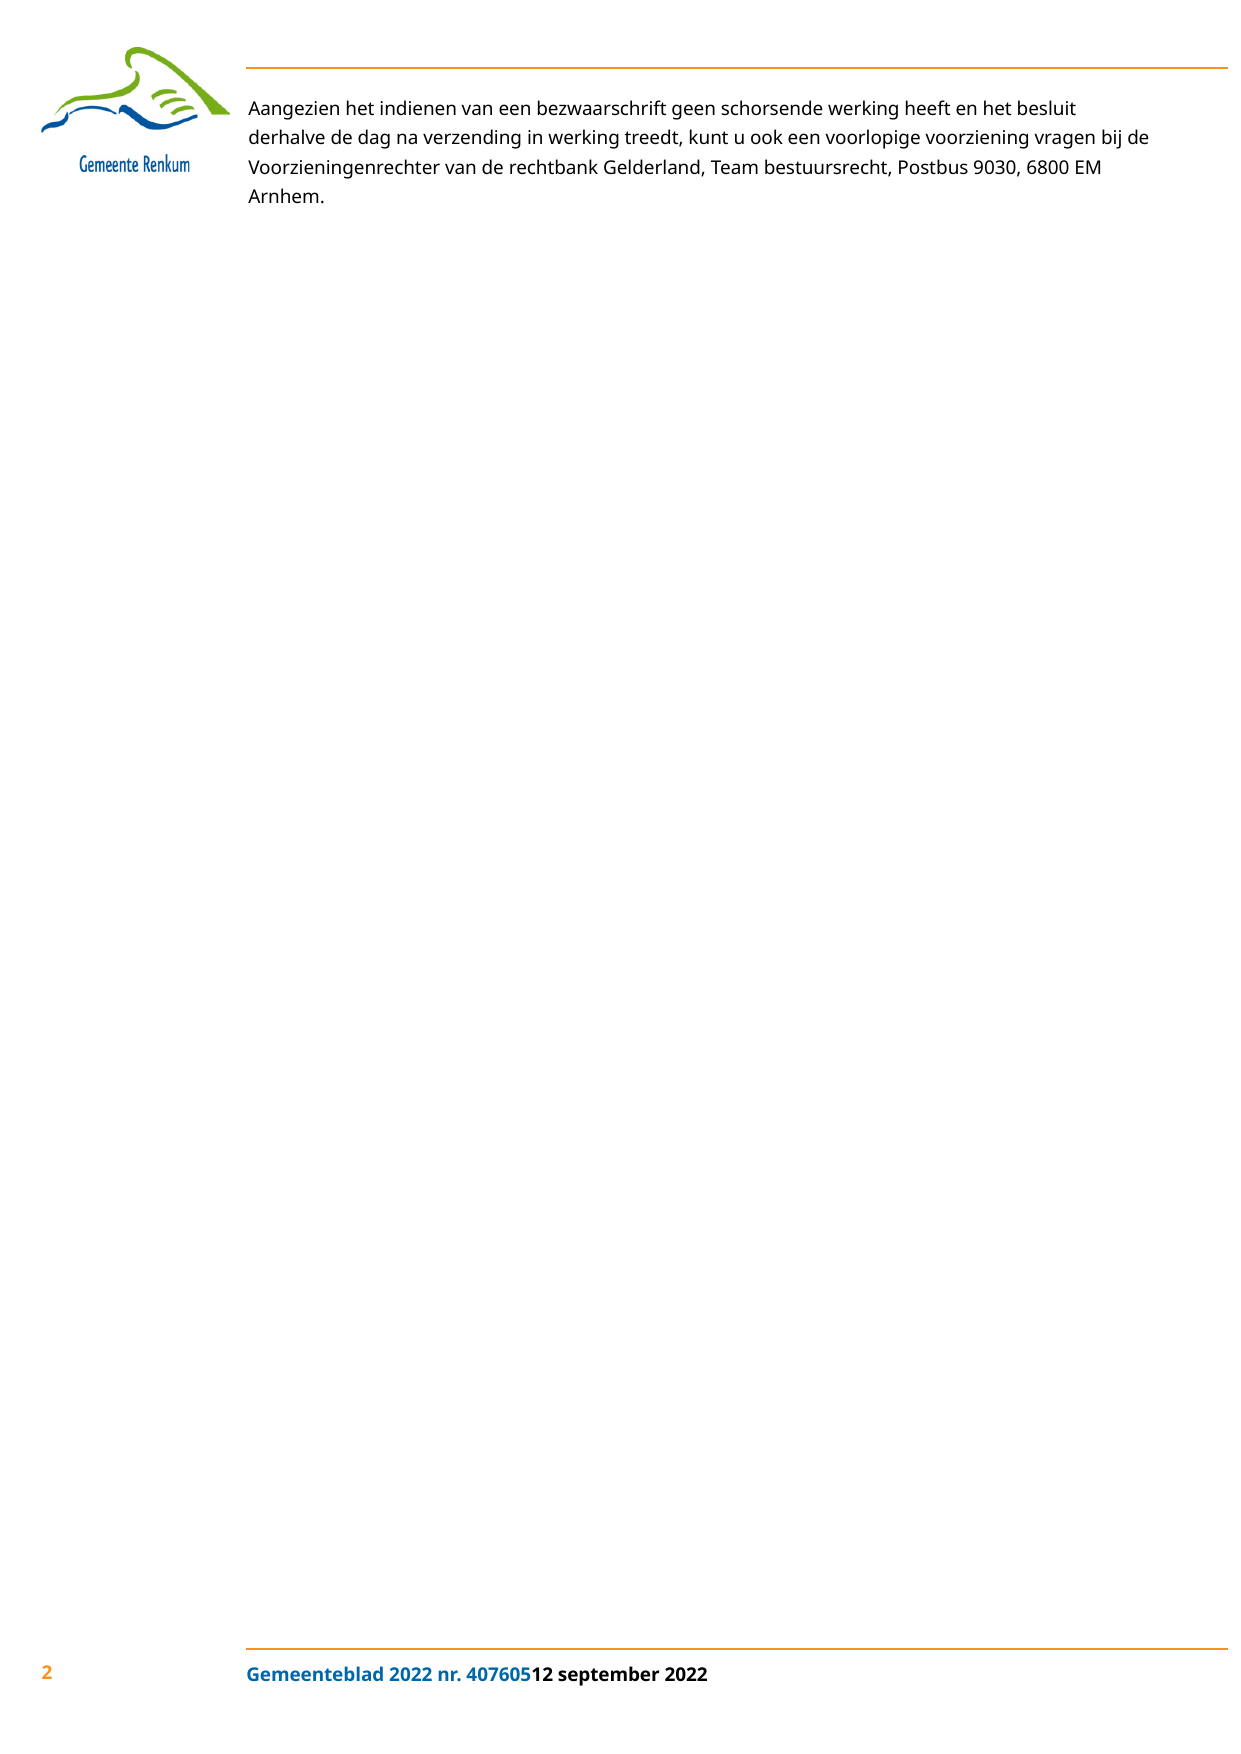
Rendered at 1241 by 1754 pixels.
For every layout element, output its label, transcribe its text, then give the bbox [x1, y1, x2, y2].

text Aangezien het indienen van een bezwaarschrift geen schorsende werking heeft en het besluit derhalve de dag na verzending in werking treedt, kunt u ook een voorlopige voorziening vragen bij de Voorzieningenrechter van de rechtbank Gelderland, Team bestuursrecht, Postbus 9030, 6800 EM Arnhem. [248, 95, 1152, 209]
picture [41, 47, 231, 172]
